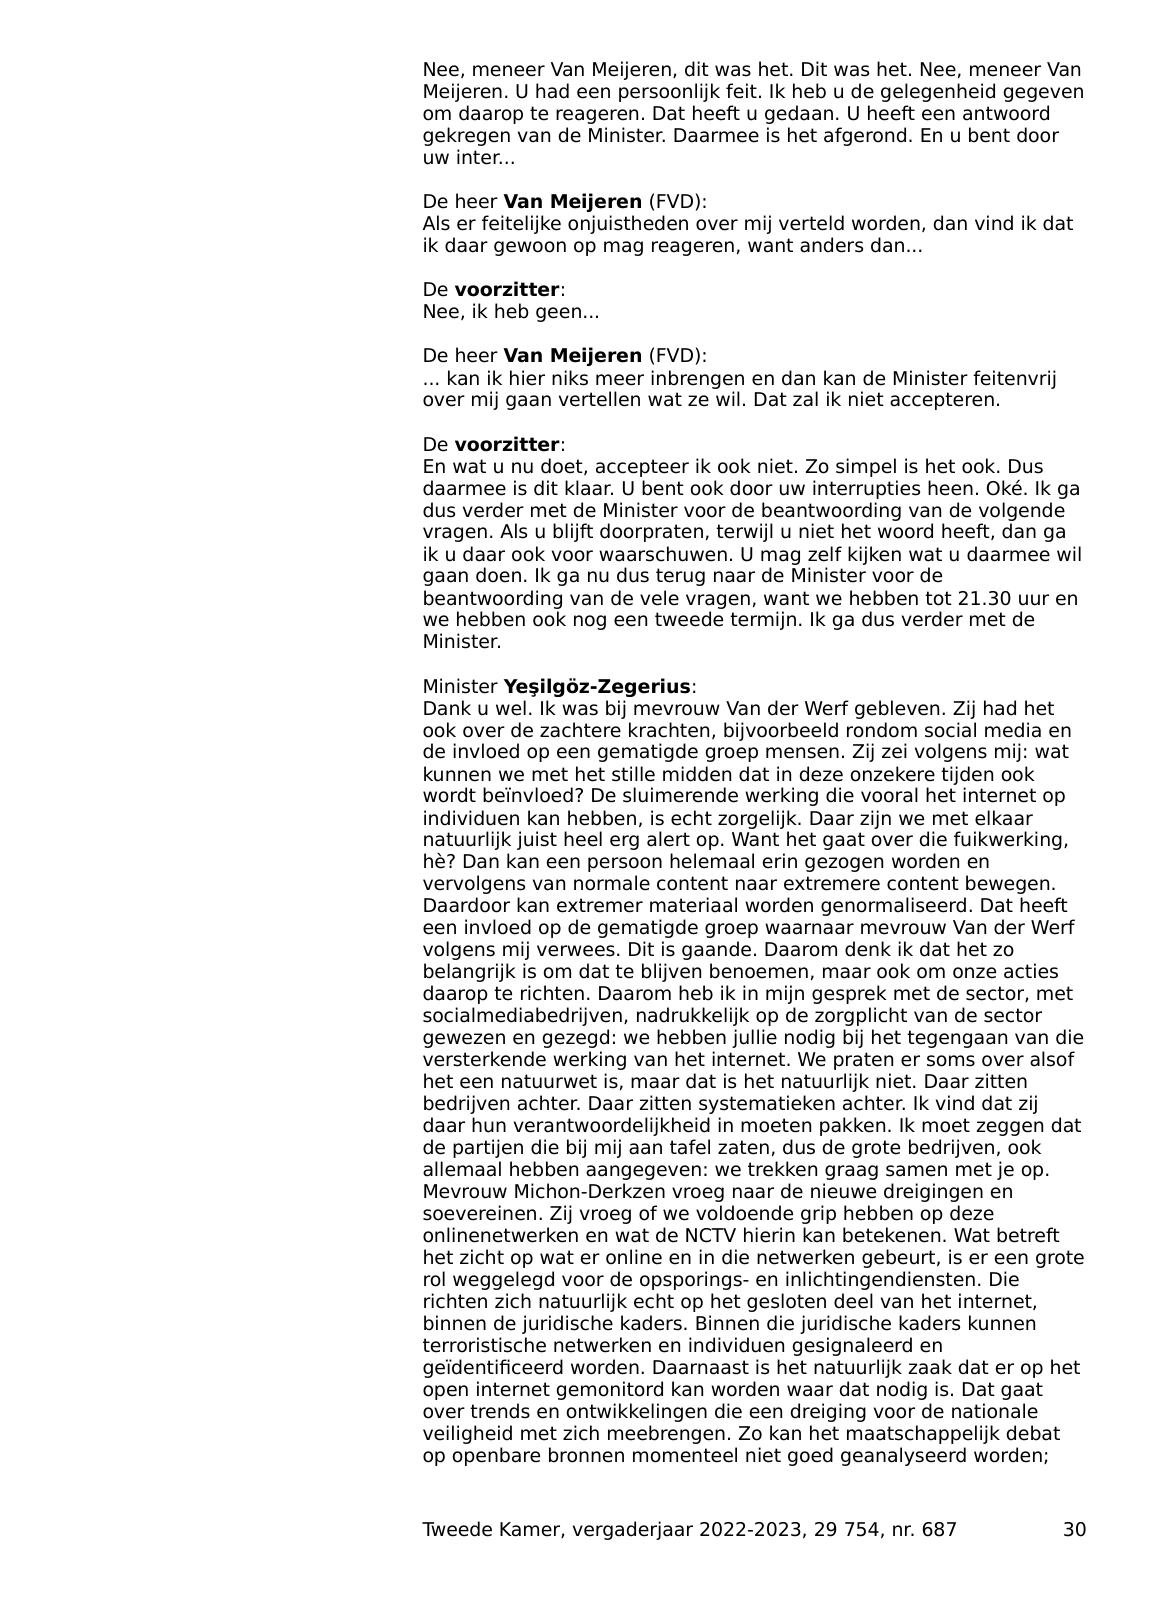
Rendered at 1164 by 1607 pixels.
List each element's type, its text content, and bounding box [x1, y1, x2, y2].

text Dank u wel. Ik was bij mevrouw Van der Werf gebleven. Zij had het ook over de zachtere krachten, bijvoorbeeld rondom social media en de invloed op een gematigde groep mensen. Zij zei volgens mij: wat kunnen we met het stille midden dat in deze onzekere tijden ook wordt beïnvloed? De sluimerende werking die vooral het internet op individuen kan hebben, is echt zorgelijk. Daar zijn we met elkaar natuurlijk juist heel erg alert op. Want het gaat over die fuikwerking, hè? Dan kan een persoon helemaal erin gezogen worden en vervolgens van normale content naar extremere content bewegen. Daardoor kan extremer materiaal worden genormaliseerd. Dat heeft een invloed op de gematigde groep waarnaar mevrouw Van der Werf volgens mij verwees. Dit is gaande. Daarom denk ik dat het zo belangrijk is om dat te blijven benoemen, maar ook om onze acties daarop te richten. Daarom heb ik in mijn gesprek met de sector, met socialmediabedrijven, nadrukkelijk op de zorgplicht van de sector gewezen en gezegd: we hebben jullie nodig bij het tegengaan van die versterkende werking van het internet. We praten er soms over alsof het een natuurwet is, maar dat is het natuurlijk niet. Daar zitten bedrijven achter. Daar zitten systematieken achter. Ik vind dat zij daar hun verantwoordelijkheid in moeten pakken. Ik moet zeggen dat de partijen die bij mij aan tafel zaten, dus de grote bedrijven, ook allemaal hebben aangegeven: we trekken graag samen met je op. [422, 697, 1087, 1181]
text Mevrouw Michon-Derkzen vroeg naar de nieuwe dreigingen en soevereinen. Zij vroeg of we voldoende grip hebben op deze onlinenetwerken en wat de NCTV hierin kan betekenen. Wat betreft het zicht op wat er online en in die netwerken gebeurt, is er een grote rol weggelegd voor de opsporings- en inlichtingendiensten. Die richten zich natuurlijk echt op het gesloten deel van het internet, binnen de juridische kaders. Binnen die juridische kaders kunnen terroristische netwerken en individuen gesignaleerd en geïdentificeerd worden. Daarnaast is het natuurlijk zaak dat er op het open internet gemonitord kan worden waar dat nodig is. Dat gaat over trends en ontwikkelingen die een dreiging voor de nationale veiligheid met zich meebrengen. Zo kan het maatschappelijk debat op openbare bronnen momenteel niet goed geanalyseerd worden; [422, 1181, 1087, 1467]
text De voorzitter: [422, 433, 1087, 456]
text De heer Van Meijeren (FVD): [422, 191, 1087, 213]
text En wat u nu doet, accepteer ik ook niet. Zo simpel is het ook. Dus daarmee is dit klaar. U bent ook door uw interrupties heen. Oké. Ik ga dus verder met de Minister voor de beantwoording van de volgende vragen. Als u blijft doorpraten, terwijl u niet het woord heeft, dan ga ik u daar ook voor waarschuwen. U mag zelf kijken wat u daarmee wil gaan doen. Ik ga nu dus terug naar de Minister voor de beantwoording van de vele vragen, want we hebben tot 21.30 uur en we hebben ook nog een tweede termijn. Ik ga dus verder met de Minister. [422, 456, 1087, 653]
text De voorzitter: [422, 279, 1087, 301]
text Nee, ik heb geen... [422, 301, 1087, 323]
text Minister Yeşilgöz-Zegerius: [422, 676, 1087, 697]
text De heer Van Meijeren (FVD): [422, 345, 1087, 367]
text ... kan ik hier niks meer inbrengen en dan kan de Minister feitenvrij over mij gaan vertellen wat ze wil. Dat zal ik niet accepteren. [422, 367, 1087, 411]
text Nee, meneer Van Meijeren, dit was het. Dit was het. Nee, meneer Van Meijeren. U had een persoonlijk feit. Ik heb u de gelegenheid gegeven om daarop te reageren. Dat heeft u gedaan. U heeft een antwoord gekregen van de Minister. Daarmee is het afgerond. En u bent door uw inter... [422, 59, 1087, 169]
text Als er feitelijke onjuistheden over mij verteld worden, dan vind ik dat ik daar gewoon op mag reageren, want anders dan... [422, 213, 1087, 257]
